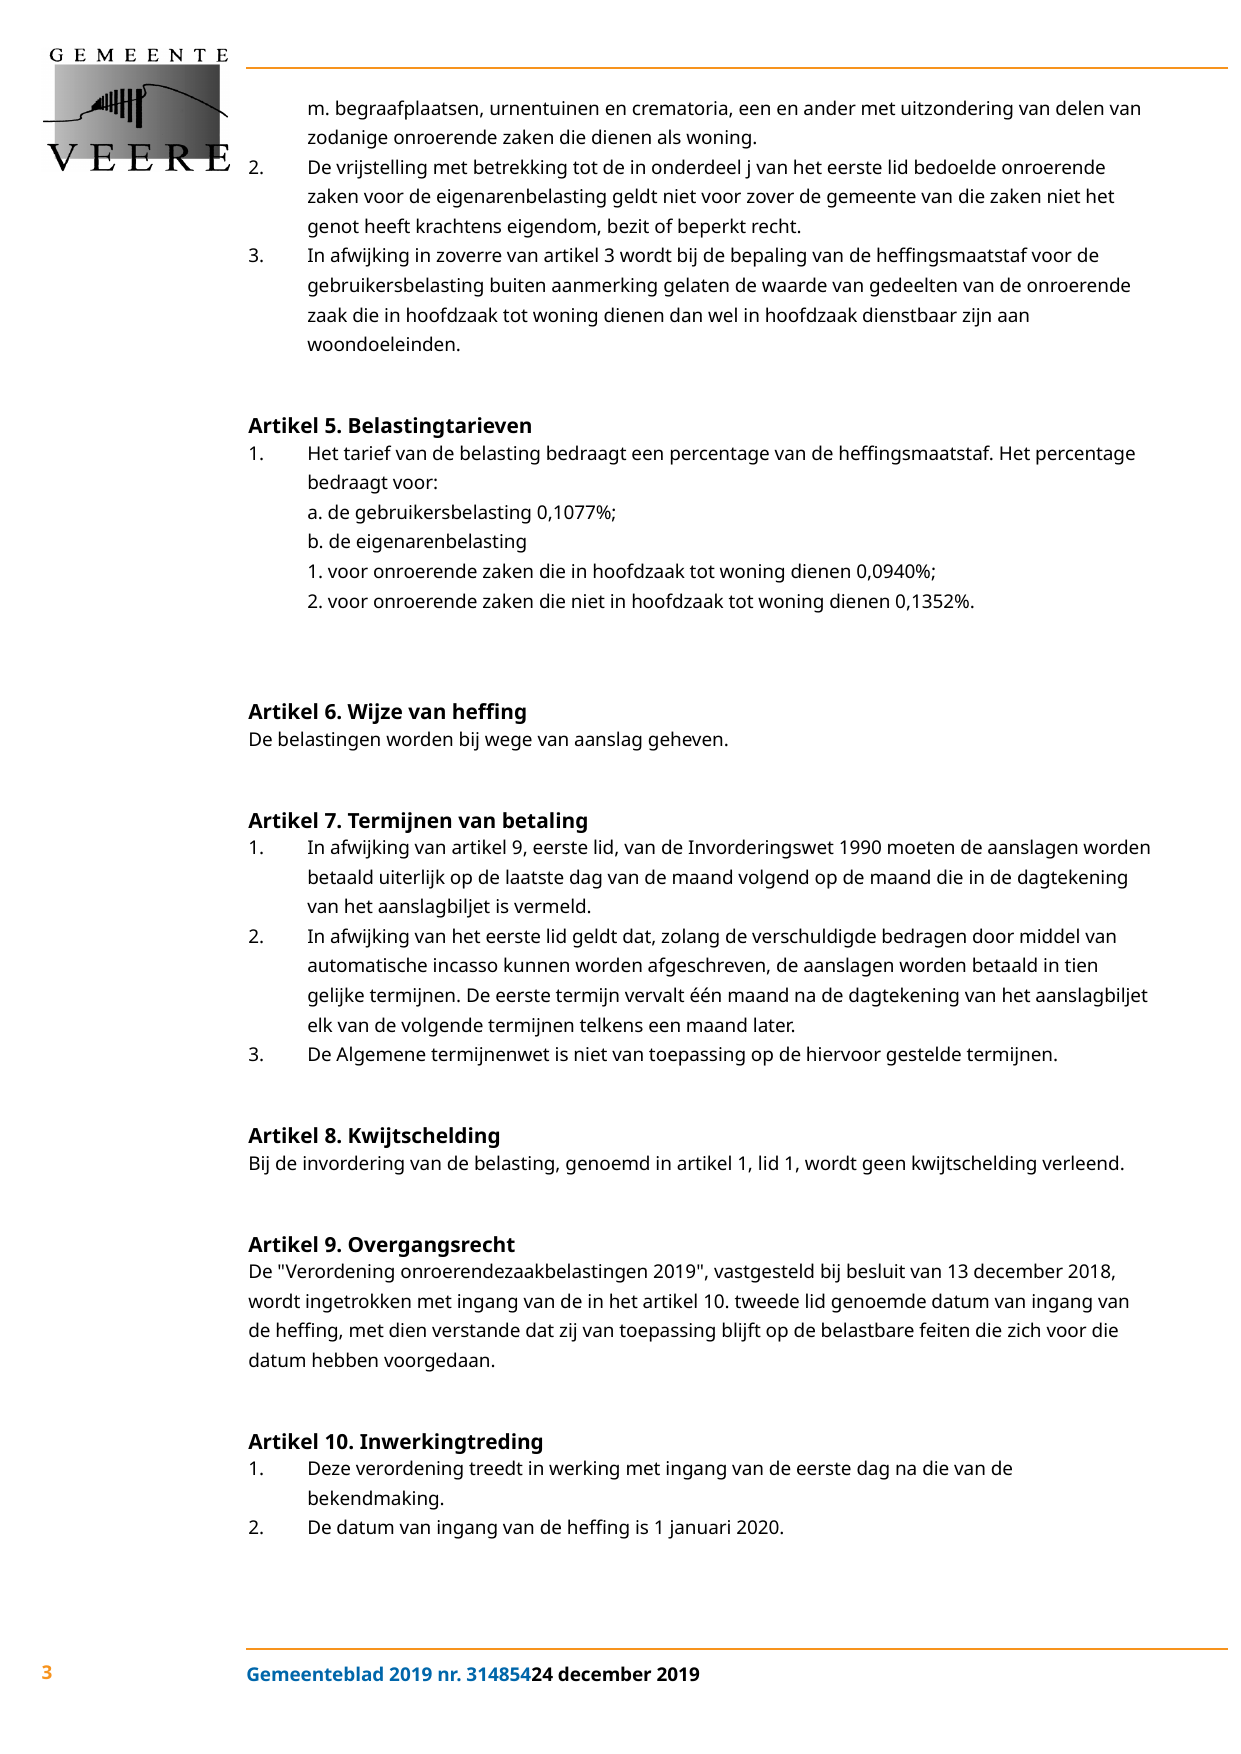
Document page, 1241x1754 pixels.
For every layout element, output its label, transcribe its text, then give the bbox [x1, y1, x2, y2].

text Artikel 7. Termijnen van betaling [248, 806, 1152, 834]
list De Algemene termijnenwet is niet van toepassing op de hiervoor gestelde termijnen. [248, 1041, 1152, 1067]
list In afwijking in zoverre van artikel 3 wordt bij de bepaling van de heffingsmaatstaf voor de gebruikersbelasting buiten aanmerking gelaten de waarde van gedeelten van de onroerende zaak die in hoofdzaak tot woning dienen dan wel in hoofdzaak dienstbaar zijn aan woondoeleinden. [248, 243, 1152, 357]
text De "Verordening onroerendezaakbelastingen 2019", vastgesteld bij besluit van 13 december 2018, wordt ingetrokken met ingang van de in het artikel 10. tweede lid genoemde datum van ingang van de heffing, met dien verstande dat zij van toepassing blijft op de belastbare feiten die zich voor die datum hebben voorgedaan. [248, 1258, 1152, 1373]
text Artikel 10. Inwerkingtreding [248, 1427, 1152, 1455]
list In afwijking van artikel 9, eerste lid, van de Invorderingswet 1990 moeten de aanslagen worden betaald uiterlijk op de laatste dag van de maand volgend op de maand die in de dagtekening van het aanslagbiljet is vermeld. [248, 834, 1152, 919]
text Artikel 8. Kwijtschelding [248, 1121, 1152, 1150]
list Het tarief van de belasting bedraagt een percentage van de heffingsmaatstaf. Het percentage bedraagt voor: [248, 440, 1152, 495]
text Artikel 9. Overgangsrecht [248, 1230, 1152, 1258]
text Bij de invordering van de belasting, genoemd in artikel 1, lid 1, wordt geen kwijtschelding verleend. [248, 1150, 1152, 1176]
picture [41, 47, 231, 172]
list 1. voor onroerende zaken die in hoofdzaak tot woning dienen 0,0940%; [248, 558, 1152, 584]
text Artikel 6. Wijze van heffing [248, 697, 1152, 726]
text De belastingen worden bij wege van aanslag geheven. [248, 726, 1152, 752]
list In afwijking van het eerste lid geldt dat, zolang de verschuldigde bedragen door middel van automatische incasso kunnen worden afgeschreven, de aanslagen worden betaald in tien gelijke termijnen. De eerste termijn vervalt één maand na de dagtekening van het aanslagbiljet elk van de volgende termijnen telkens een maand later. [248, 923, 1152, 1037]
text Artikel 5. Belastingtarieven [248, 411, 1152, 440]
list m. begraafplaatsen, urnentuinen en crematoria, een en ander met uitzondering van delen van zodanige onroerende zaken die dienen als woning. [248, 95, 1152, 150]
list b. de eigenarenbelasting [248, 529, 1152, 554]
list De datum van ingang van de heffing is 1 januari 2020. [248, 1514, 1152, 1540]
list De vrijstelling met betrekking tot de in onderdeel j van het eerste lid bedoelde onroerende zaken voor de eigenarenbelasting geldt niet voor zover de gemeente van die zaken niet het genot heeft krachtens eigendom, bezit of beperkt recht. [248, 154, 1152, 239]
list 2. voor onroerende zaken die niet in hoofdzaak tot woning dienen 0,1352%. [248, 588, 1152, 613]
list Deze verordening treedt in werking met ingang van de eerste dag na die van de bekendmaking. [248, 1455, 1152, 1511]
list a. de gebruikersbelasting 0,1077%; [248, 499, 1152, 525]
